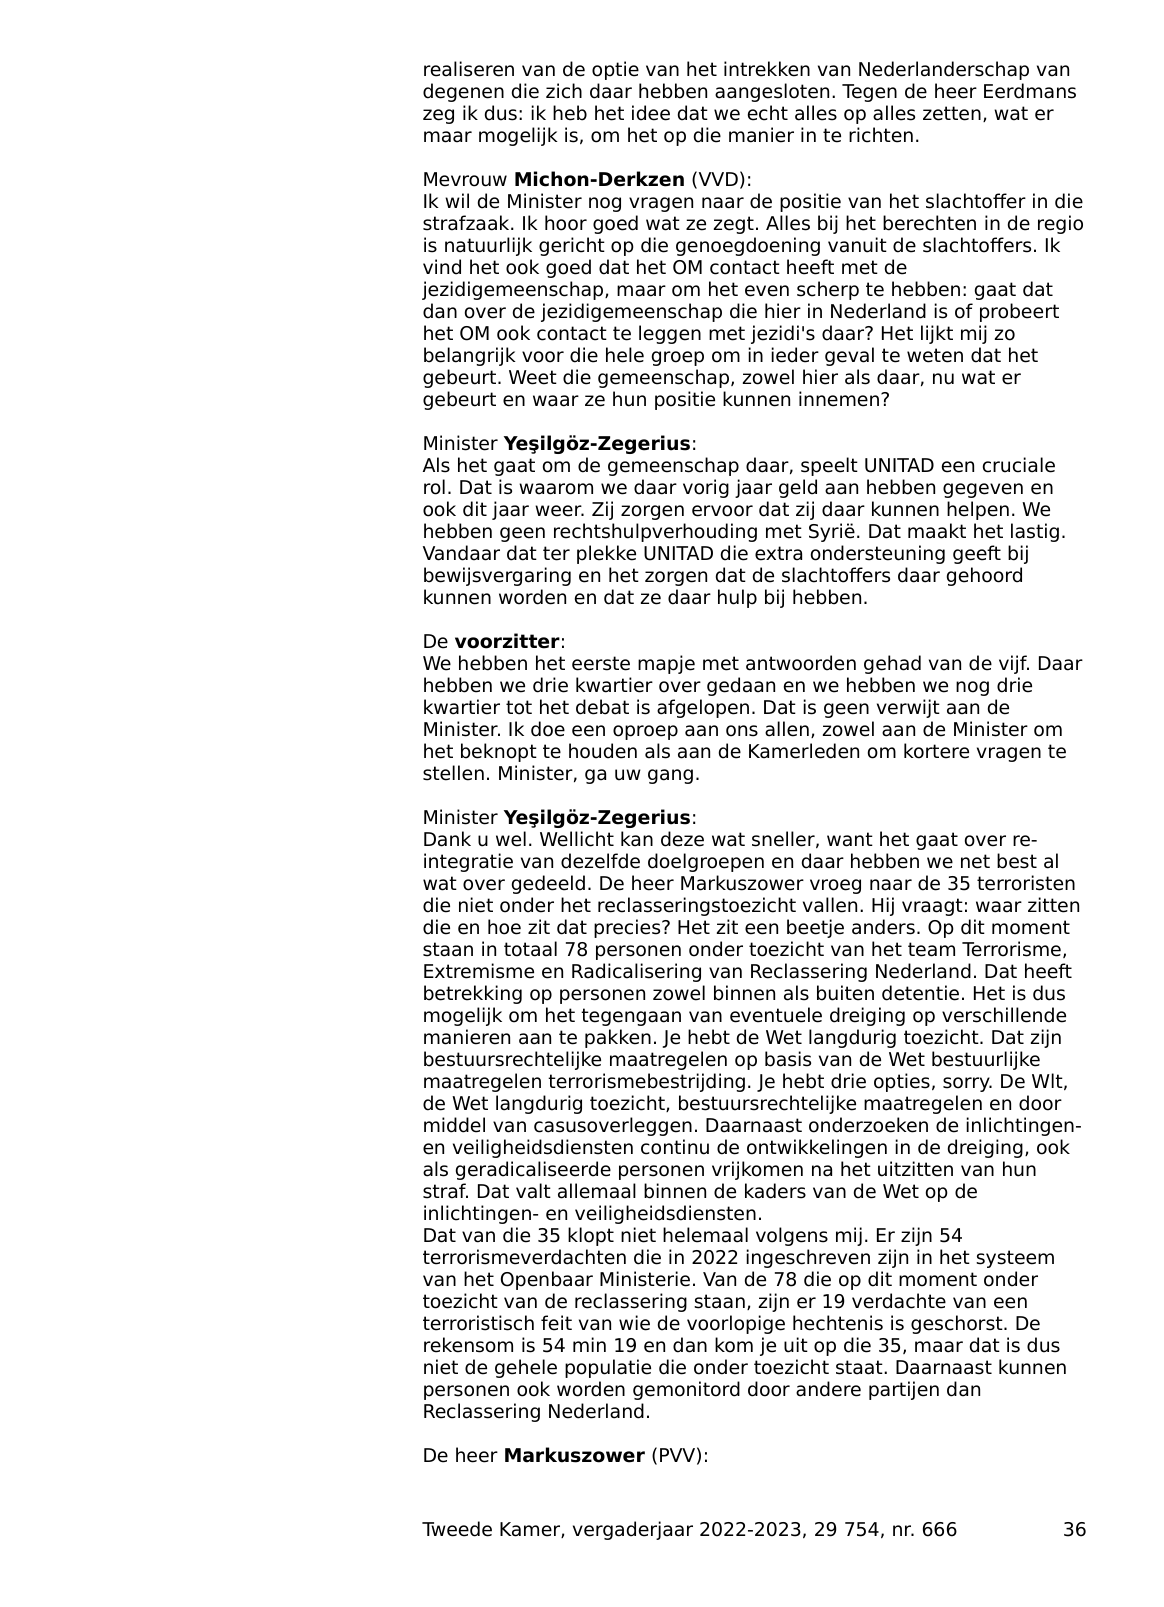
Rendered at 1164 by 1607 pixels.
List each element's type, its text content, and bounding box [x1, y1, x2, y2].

text Minister Yeşilgöz-Zegerius: [422, 433, 1087, 455]
text Ik wil de Minister nog vragen naar de positie van het slachtoffer in die strafzaak. Ik hoor goed wat ze zegt. Alles bij het berechten in de regio is natuurlijk gericht op die genoegdoening vanuit de slachtoffers. Ik vind het ook goed dat het OM contact heeft met de jezidigemeenschap, maar om het even scherp te hebben: gaat dat dan over de jezidigemeenschap die hier in Nederland is of probeert het OM ook contact te leggen met jezidi's daar? Het lijkt mij zo belangrijk voor die hele groep om in ieder geval te weten dat het gebeurt. Weet die gemeenschap, zowel hier als daar, nu wat er gebeurt en waar ze hun positie kunnen innemen? [422, 191, 1087, 411]
text Als het gaat om de gemeenschap daar, speelt UNITAD een cruciale rol. Dat is waarom we daar vorig jaar geld aan hebben gegeven en ook dit jaar weer. Zij zorgen ervoor dat zij daar kunnen helpen. We hebben geen rechtshulpverhouding met Syrië. Dat maakt het lastig. Vandaar dat ter plekke UNITAD die extra ondersteuning geeft bij bewijsvergaring en het zorgen dat de slachtoffers daar gehoord kunnen worden en dat ze daar hulp bij hebben. [422, 455, 1087, 609]
text De heer Markuszower (PVV): [422, 1445, 1087, 1467]
text We hebben het eerste mapje met antwoorden gehad van de vijf. Daar hebben we drie kwartier over gedaan en we hebben we nog drie kwartier tot het debat is afgelopen. Dat is geen verwijt aan de Minister. Ik doe een oproep aan ons allen, zowel aan de Minister om het beknopt te houden als aan de Kamerleden om kortere vragen te stellen. Minister, ga uw gang. [422, 653, 1087, 785]
text Minister Yeşilgöz-Zegerius: [422, 807, 1087, 829]
text Dank u wel. Wellicht kan deze wat sneller, want het gaat over re-integratie van dezelfde doelgroepen en daar hebben we net best al wat over gedeeld. De heer Markuszower vroeg naar de 35 terroristen die niet onder het reclasseringstoezicht vallen. Hij vraagt: waar zitten die en hoe zit dat precies? Het zit een beetje anders. Op dit moment staan in totaal 78 personen onder toezicht van het team Terrorisme, Extremisme en Radicalisering van Reclassering Nederland. Dat heeft betrekking op personen zowel binnen als buiten detentie. Het is dus mogelijk om het tegengaan van eventuele dreiging op verschillende manieren aan te pakken. Je hebt de Wet langdurig toezicht. Dat zijn bestuursrechtelijke maatregelen op basis van de Wet bestuurlijke maatregelen terrorismebestrijding. Je hebt drie opties, sorry. De Wlt, de Wet langdurig toezicht, bestuursrechtelijke maatregelen en door middel van casusoverleggen. Daarnaast onderzoeken de inlichtingen- en veiligheidsdiensten continu de ontwikkelingen in de dreiging, ook als geradicaliseerde personen vrijkomen na het uitzitten van hun straf. Dat valt allemaal binnen de kaders van de Wet op de inlichtingen- en veiligheidsdiensten. [422, 829, 1087, 1225]
text Mevrouw Michon-Derkzen (VVD): [422, 169, 1087, 191]
text De voorzitter: [422, 631, 1087, 653]
text Dat van die 35 klopt niet helemaal volgens mij. Er zijn 54 terrorismeverdachten die in 2022 ingeschreven zijn in het systeem van het Openbaar Ministerie. Van de 78 die op dit moment onder toezicht van de reclassering staan, zijn er 19 verdachte van een terroristisch feit van wie de voorlopige hechtenis is geschorst. De rekensom is 54 min 19 en dan kom je uit op die 35, maar dat is dus niet de gehele populatie die onder toezicht staat. Daarnaast kunnen personen ook worden gemonitord door andere partijen dan Reclassering Nederland. [422, 1225, 1087, 1423]
text realiseren van de optie van het intrekken van Nederlanderschap van degenen die zich daar hebben aangesloten. Tegen de heer Eerdmans zeg ik dus: ik heb het idee dat we echt alles op alles zetten, wat er maar mogelijk is, om het op die manier in te richten. [422, 59, 1087, 147]
